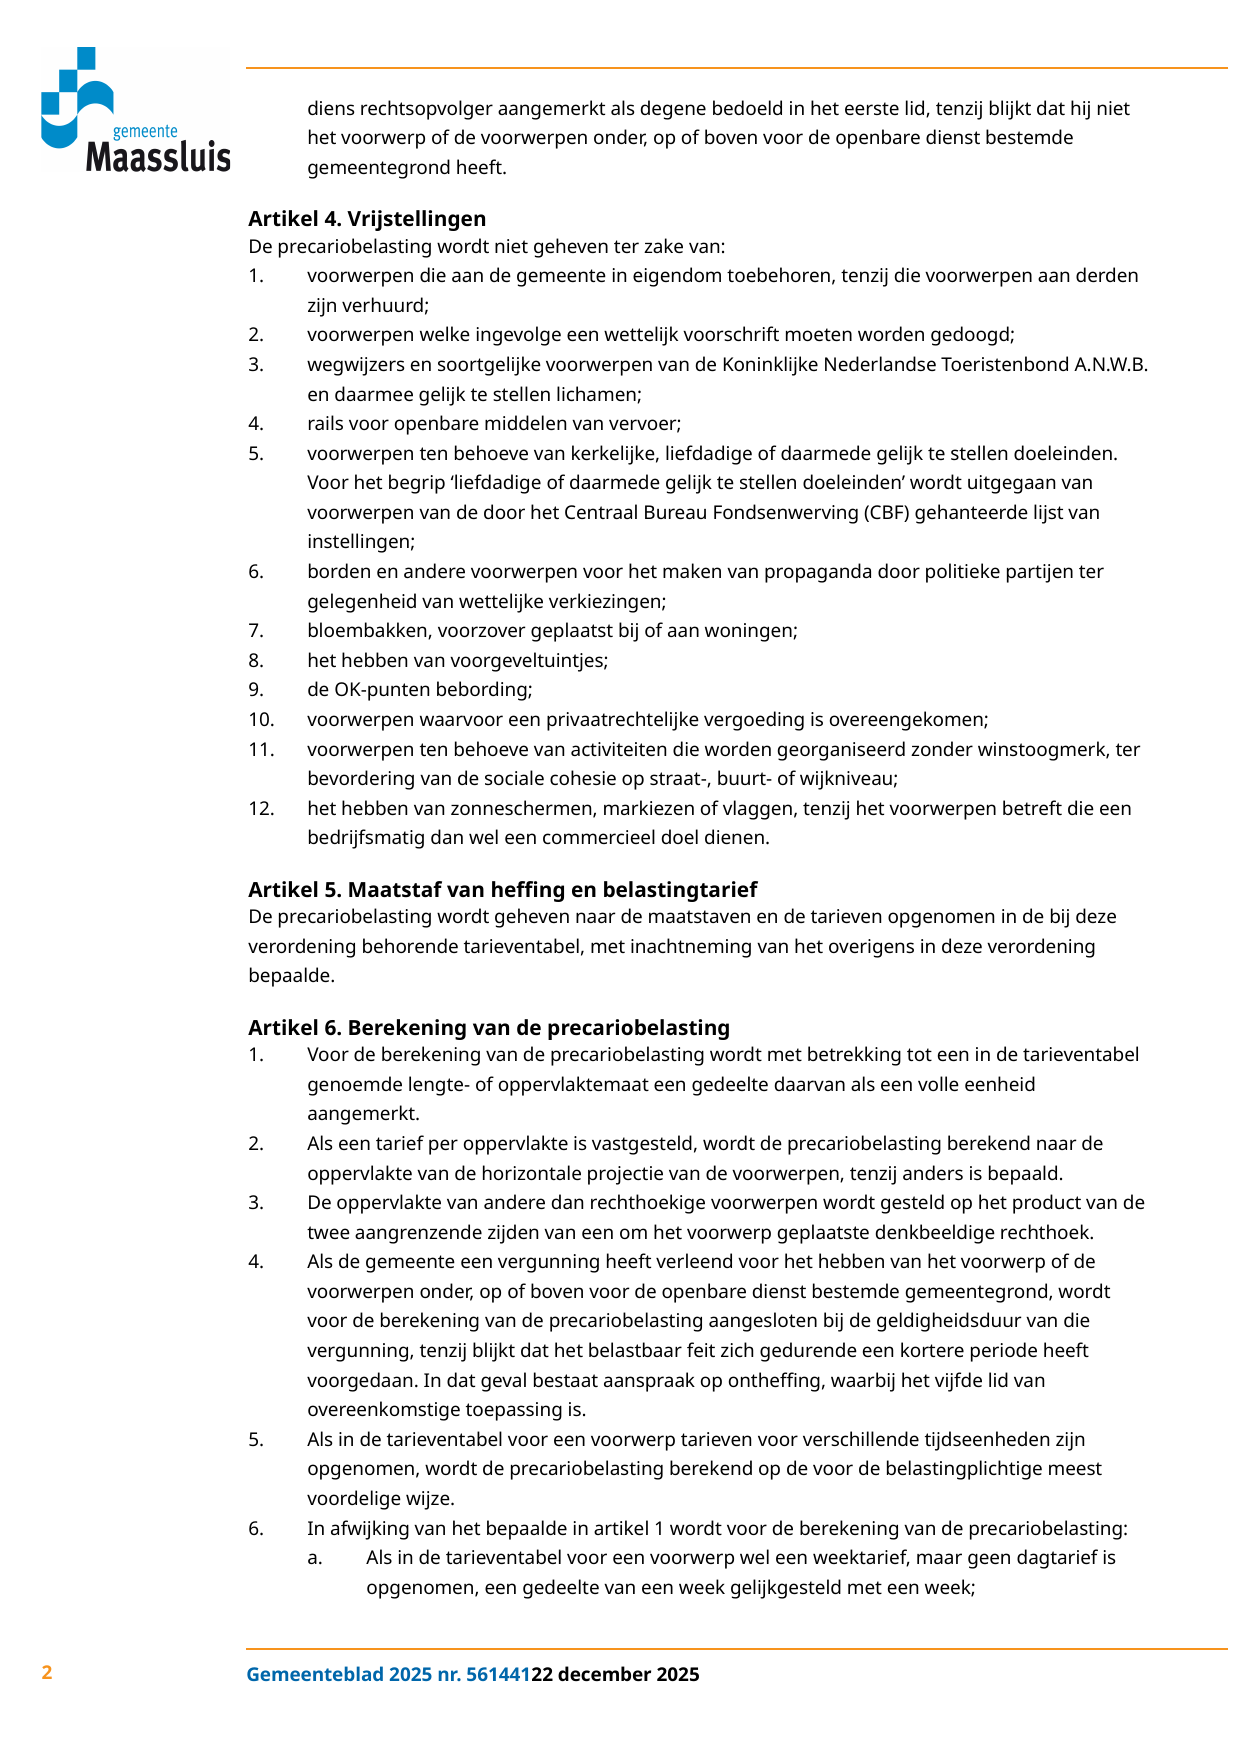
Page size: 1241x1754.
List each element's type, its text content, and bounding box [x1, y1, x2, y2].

list borden en andere voorwerpen voor het maken van propaganda door politieke partijen ter gelegenheid van wettelijke verkiezingen; [248, 558, 1152, 613]
list voorwerpen ten behoeve van kerkelijke, liefdadige of daarmede gelijk te stellen doeleinden. Voor het begrip ‘liefdadige of daarmede gelijk te stellen doeleinden’ wordt uitgegaan van voorwerpen van de door het Centraal Bureau Fondsenwerving (CBF) gehanteerde lijst van instellingen; [248, 440, 1152, 554]
list Voor de berekening van de precariobelasting wordt met betrekking tot een in de tarieventabel genoemde lengte- of oppervlaktemaat een gedeelte daarvan als een volle eenheid aangemerkt. [248, 1041, 1152, 1126]
list Als een tarief per oppervlakte is vastgesteld, wordt de precariobelasting berekend naar de oppervlakte van de horizontale projectie van de voorwerpen, tenzij anders is bepaald. [248, 1130, 1152, 1185]
text De precariobelasting wordt niet geheven ter zake van: [248, 233, 1152, 258]
list De oppervlakte van andere dan rechthoekige voorwerpen wordt gesteld op het product van de twee aangrenzende zijden van een om het voorwerp geplaatste denkbeeldige rechthoek. [248, 1189, 1152, 1244]
list bloembakken, voorzover geplaatst bij of aan woningen; [248, 617, 1152, 643]
list voorwerpen ten behoeve van activiteiten die worden georganiseerd zonder winstoogmerk, ter bevordering van de sociale cohesie op straat-, buurt- of wijkniveau; [248, 736, 1152, 791]
list diens rechtsopvolger aangemerkt als degene bedoeld in het eerste lid, tenzij blijkt dat hij niet het voorwerp of de voorwerpen onder, op of boven voor de openbare dienst bestemde gemeentegrond heeft. [248, 95, 1152, 180]
list Als in de tarieventabel voor een voorwerp wel een weektarief, maar geen dagtarief is opgenomen, een gedeelte van een week gelijkgesteld met een week; [307, 1544, 1152, 1599]
list Als de gemeente een vergunning heeft verleend voor het hebben van het voorwerp of de voorwerpen onder, op of boven voor de openbare dienst bestemde gemeentegrond, wordt voor de berekening van de precariobelasting aangesloten bij de geldigheidsduur van die vergunning, tenzij blijkt dat het belastbaar feit zich gedurende een kortere periode heeft voorgedaan. In dat geval bestaat aanspraak op ontheffing, waarbij het vijfde lid van overeenkomstige toepassing is. [248, 1248, 1152, 1422]
text Artikel 5. Maatstaf van heffing en belastingtarief [248, 875, 1152, 903]
list het hebben van voorgeveltuintjes; [248, 647, 1152, 673]
list de OK-punten bebording; [248, 677, 1152, 702]
text Artikel 6. Berekening van de precariobelasting [248, 1013, 1152, 1041]
list wegwijzers en soortgelijke voorwerpen van de Koninklijke Nederlandse Toeristenbond A.N.W.B. en daarmee gelijk te stellen lichamen; [248, 351, 1152, 406]
picture [41, 47, 77, 92]
picture [41, 47, 231, 172]
list Als in de tarieventabel voor een voorwerp tarieven voor verschillende tijdseenheden zijn opgenomen, wordt de precariobelasting berekend op de voor de belastingplichtige meest voordelige wijze. [248, 1426, 1152, 1511]
text De precariobelasting wordt geheven naar de maatstaven en de tarieven opgenomen in de bij deze verordening behorende tarieventabel, met inachtneming van het overigens in deze verordening bepaalde. [248, 903, 1152, 988]
list voorwerpen welke ingevolge een wettelijk voorschrift moeten worden gedoogd; [248, 322, 1152, 347]
list rails voor openbare middelen van vervoer; [248, 410, 1152, 436]
list In afwijking van het bepaalde in artikel 1 wordt voor de berekening van de precariobelasting: [248, 1515, 1152, 1540]
list voorwerpen waarvoor een privaatrechtelijke vergoeding is overeengekomen; [248, 706, 1152, 732]
list voorwerpen die aan de gemeente in eigendom toebehoren, tenzij die voorwerpen aan derden zijn verhuurd; [248, 262, 1152, 318]
text Artikel 4. Vrijstellingen [248, 204, 1152, 233]
list het hebben van zonneschermen, markiezen of vlaggen, tenzij het voorwerpen betreft die een bedrijfsmatig dan wel een commercieel doel dienen. [248, 795, 1152, 850]
